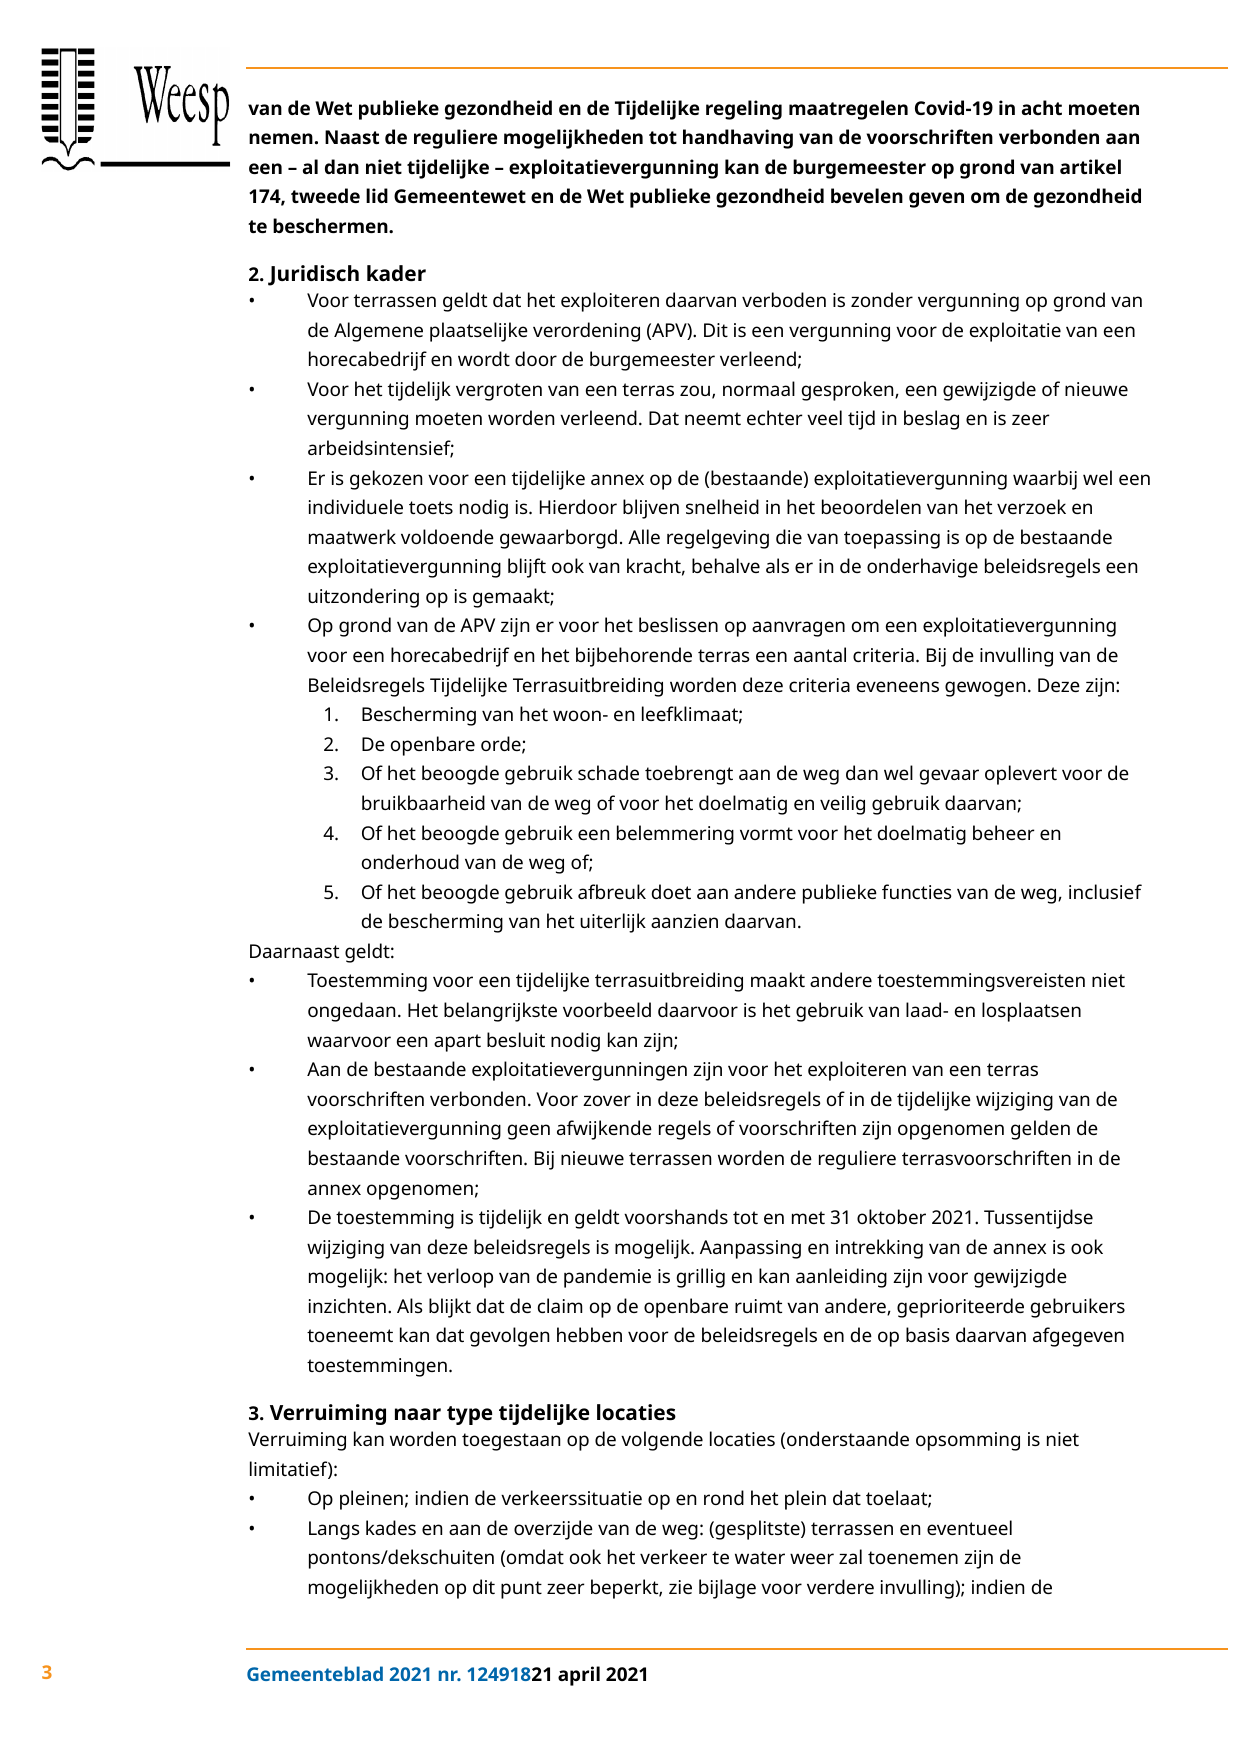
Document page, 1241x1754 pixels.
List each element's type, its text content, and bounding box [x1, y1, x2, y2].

list Er is gekozen voor een tijdelijke annex op de (bestaande) exploitatievergunning waarbij wel een individuele toets nodig is. Hierdoor blijven snelheid in het beoordelen van het verzoek en maatwerk voldoende gewaarborgd. Alle regelgeving die van toepassing is op de bestaande exploitatievergunning blijft ook van kracht, behalve als er in de onderhavige beleidsregels een uitzondering op is gemaakt; [248, 465, 1152, 609]
list Op grond van de APV zijn er voor het beslissen op aanvragen om een exploitatievergunning voor een horecabedrijf en het bijbehorende terras een aantal criteria. Bij de invulling van de Beleidsregels Tijdelijke Terrasuitbreiding worden deze criteria eveneens gewogen. Deze zijn: [248, 613, 1152, 697]
list Of het beoogde gebruik afbreuk doet aan andere publieke functies van de weg, inclusief de bescherming van het uiterlijk aanzien daarvan. [323, 879, 1152, 934]
list Aan de bestaande exploitatievergunningen zijn voor het exploiteren van een terras voorschriften verbonden. Voor zover in deze beleidsregels of in de tijdelijke wijziging van de exploitatievergunning geen afwijkende regels of voorschriften zijn opgenomen gelden de bestaande voorschriften. Bij nieuwe terrassen worden de reguliere terrasvoorschriften in de annex opgenomen; [248, 1056, 1152, 1200]
text 2. Juridisch kader [248, 259, 1152, 287]
list Of het beoogde gebruik schade toebrengt aan de weg dan wel gevaar oplevert voor de bruikbaarheid van de weg of voor het doelmatig en veilig gebruik daarvan; [323, 761, 1152, 816]
text 3. Verruiming naar type tijdelijke locaties [248, 1398, 1152, 1426]
list Op pleinen; indien de verkeerssituatie op en rond het plein dat toelaat; [248, 1485, 1152, 1511]
list Voor het tijdelijk vergroten van een terras zou, normaal gesproken, een gewijzigde of nieuwe vergunning moeten worden verleend. Dat neemt echter veel tijd in beslag en is zeer arbeidsintensief; [248, 376, 1152, 461]
list Langs kades en aan de overzijde van de weg: (gesplitste) terrassen en eventueel pontons/dekschuiten (omdat ook het verkeer te water weer zal toenemen zijn de mogelijkheden op dit punt zeer beperkt, zie bijlage voor verdere invulling); indien de [248, 1515, 1152, 1600]
list Voor terrassen geldt dat het exploiteren daarvan verboden is zonder vergunning op grond van de Algemene plaatselijke verordening (APV). Dit is een vergunning voor de exploitatie van een horecabedrijf en wordt door de burgemeester verleend; [248, 287, 1152, 372]
text van de Wet publieke gezondheid en de Tijdelijke regeling maatregelen Covid-19 in acht moeten nemen. Naast de reguliere mogelijkheden tot handhaving van de voorschriften verbonden aan een – al dan niet tijdelijke – exploitatievergunning kan de burgemeester op grond van artikel 174, tweede lid Gemeentewet en de Wet publieke gezondheid bevelen geven om de gezondheid te beschermen. [248, 95, 1152, 239]
list De openbare orde; [323, 731, 1152, 757]
text Daarnaast geldt: [248, 938, 1152, 964]
text Verruiming kan worden toegestaan op de volgende locaties (onderstaande opsomming is niet limitatief): [248, 1426, 1152, 1482]
list De toestemming is tijdelijk en geldt voorshands tot en met 31 oktober 2021. Tussentijdse wijziging van deze beleidsregels is mogelijk. Aanpassing en intrekking van de annex is ook mogelijk: het verloop van de pandemie is grillig en kan aanleiding zijn voor gewijzigde inzichten. Als blijkt dat de claim op de openbare ruimt van andere, geprioriteerde gebruikers toeneemt kan dat gevolgen hebben voor de beleidsregels en de op basis daarvan afgegeven toestemmingen. [248, 1204, 1152, 1378]
list Of het beoogde gebruik een belemmering vormt voor het doelmatig beheer en onderhoud van de weg of; [323, 820, 1152, 875]
list Toestemming voor een tijdelijke terrasuitbreiding maakt andere toestemmingsvereisten niet ongedaan. Het belangrijkste voorbeeld daarvoor is het gebruik van laad- en losplaatsen waarvoor een apart besluit nodig kan zijn; [248, 968, 1152, 1052]
list Bescherming van het woon- en leefklimaat; [323, 701, 1152, 727]
picture [41, 47, 231, 172]
